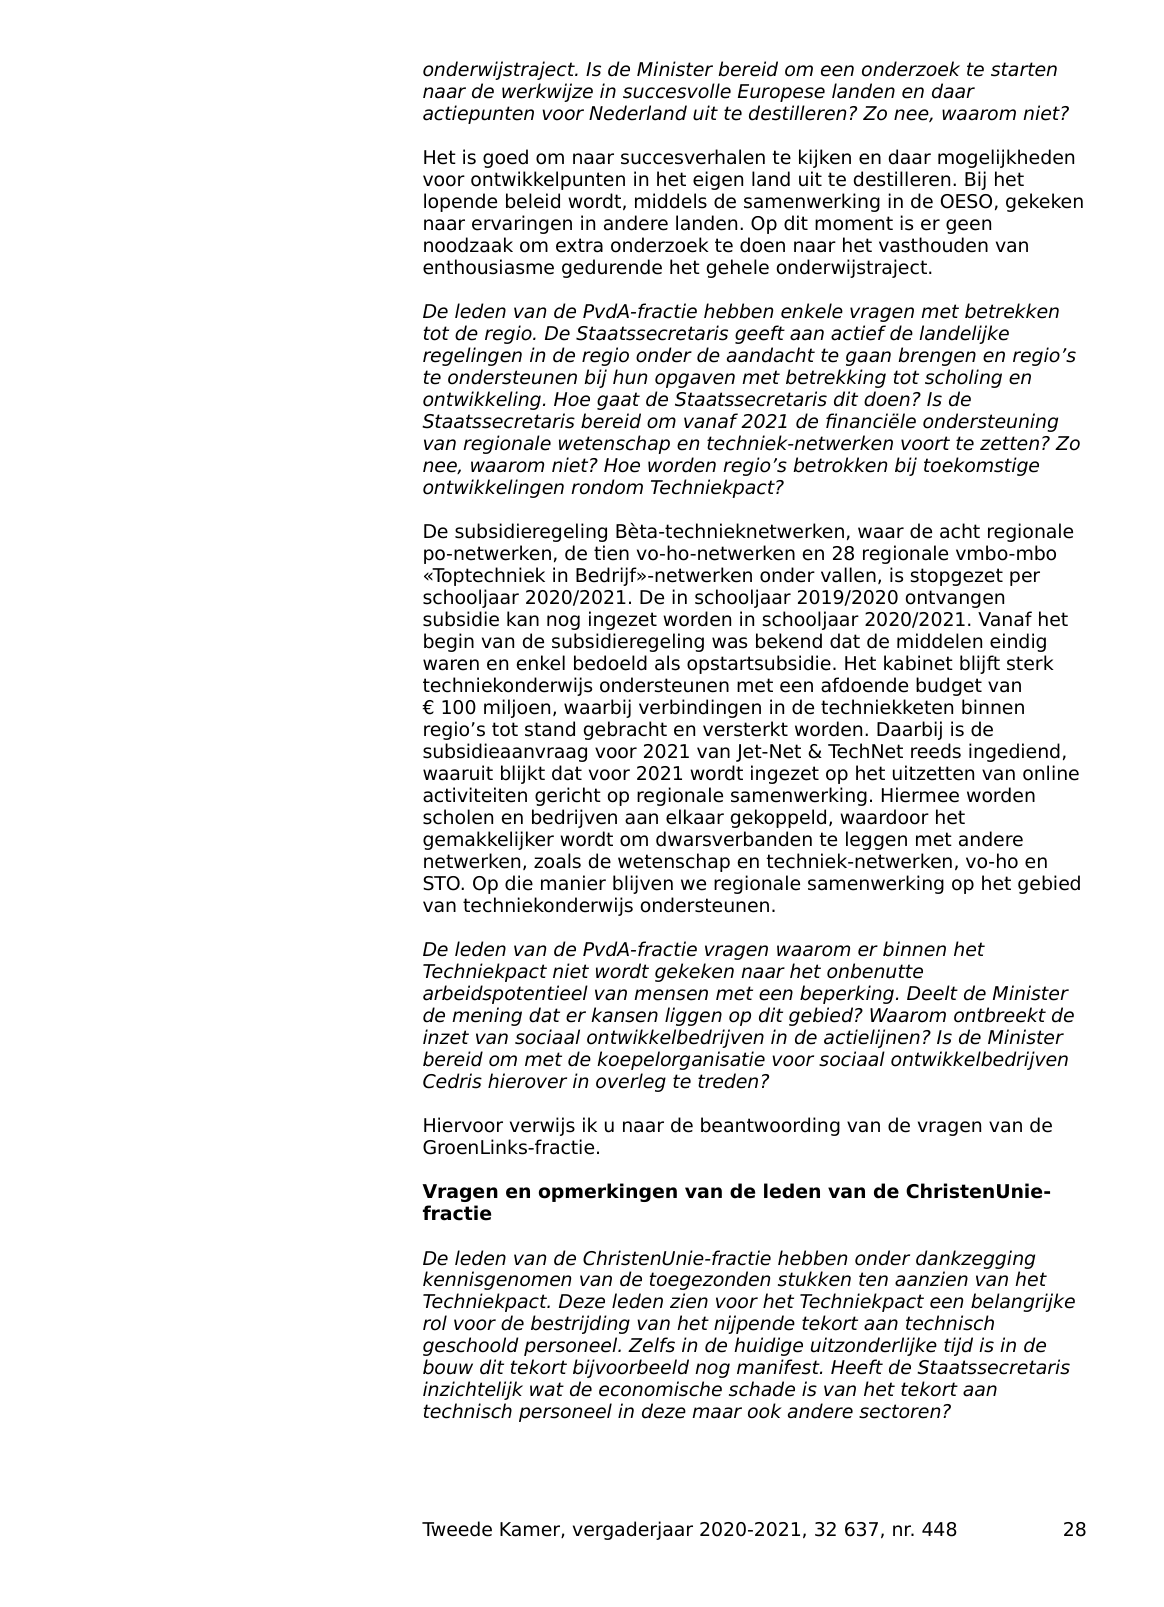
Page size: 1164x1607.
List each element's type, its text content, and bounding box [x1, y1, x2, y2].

text De leden van de PvdA-fractie hebben enkele vragen met betrekken tot de regio. De Staatssecretaris geeft aan actief de landelijke regelingen in de regio onder de aandacht te gaan brengen en regio’s te ondersteunen bij hun opgaven met betrekking tot scholing en ontwikkeling. Hoe gaat de Staatssecretaris dit doen? Is de Staatssecretaris bereid om vanaf 2021 de financiële ondersteuning van regionale wetenschap en techniek-netwerken voort te zetten? Zo nee, waarom niet? Hoe worden regio’s betrokken bij toekomstige ontwikkelingen rondom Techniekpact? [422, 301, 1087, 499]
text Hiervoor verwijs ik u naar de beantwoording van de vragen van de GroenLinks-fractie. [422, 1115, 1087, 1159]
text De subsidieregeling Bèta-technieknetwerken, waar de acht regionale po-netwerken, de tien vo-ho-netwerken en 28 regionale vmbo-mbo «Toptechniek in Bedrijf»-netwerken onder vallen, is stopgezet per schooljaar 2020/2021. De in schooljaar 2019/2020 ontvangen subsidie kan nog ingezet worden in schooljaar 2020/2021. Vanaf het begin van de subsidieregeling was bekend dat de middelen eindig waren en enkel bedoeld als opstartsubsidie. Het kabinet blijft sterk techniekonderwijs ondersteunen met een afdoende budget van € 100 miljoen, waarbij verbindingen in de techniekketen binnen regio’s tot stand gebracht en versterkt worden. Daarbij is de subsidieaanvraag voor 2021 van Jet-Net & TechNet reeds ingediend, waaruit blijkt dat voor 2021 wordt ingezet op het uitzetten van online activiteiten gericht op regionale samenwerking. Hiermee worden scholen en bedrijven aan elkaar gekoppeld, waardoor het gemakkelijker wordt om dwarsverbanden te leggen met andere netwerken, zoals de wetenschap en techniek-netwerken, vo-ho en STO. Op die manier blijven we regionale samenwerking op het gebied van techniekonderwijs ondersteunen. [422, 521, 1087, 917]
subtitle Vragen en opmerkingen van de leden van de ChristenUnie-fractie [422, 1181, 1087, 1225]
text De leden van de PvdA-fractie vragen waarom er binnen het Techniekpact niet wordt gekeken naar het onbenutte arbeidspotentieel van mensen met een beperking. Deelt de Minister de mening dat er kansen liggen op dit gebied? Waarom ontbreekt de inzet van sociaal ontwikkelbedrijven in de actielijnen? Is de Minister bereid om met de koepelorganisatie voor sociaal ontwikkelbedrijven Cedris hierover in overleg te treden? [422, 939, 1087, 1093]
text Het is goed om naar succesverhalen te kijken en daar mogelijkheden voor ontwikkelpunten in het eigen land uit te destilleren. Bij het lopende beleid wordt, middels de samenwerking in de OESO, gekeken naar ervaringen in andere landen. Op dit moment is er geen noodzaak om extra onderzoek te doen naar het vasthouden van enthousiasme gedurende het gehele onderwijstraject. [422, 147, 1087, 279]
text onderwijstraject. Is de Minister bereid om een onderzoek te starten naar de werkwijze in succesvolle Europese landen en daar actiepunten voor Nederland uit te destilleren? Zo nee, waarom niet? [422, 59, 1087, 125]
text De leden van de ChristenUnie-fractie hebben onder dankzegging kennisgenomen van de toegezonden stukken ten aanzien van het Techniekpact. Deze leden zien voor het Techniekpact een belangrijke rol voor de bestrijding van het nijpende tekort aan technisch geschoold personeel. Zelfs in de huidige uitzonderlijke tijd is in de bouw dit tekort bijvoorbeeld nog manifest. Heeft de Staatssecretaris inzichtelijk wat de economische schade is van het tekort aan technisch personeel in deze maar ook andere sectoren? [422, 1247, 1087, 1423]
